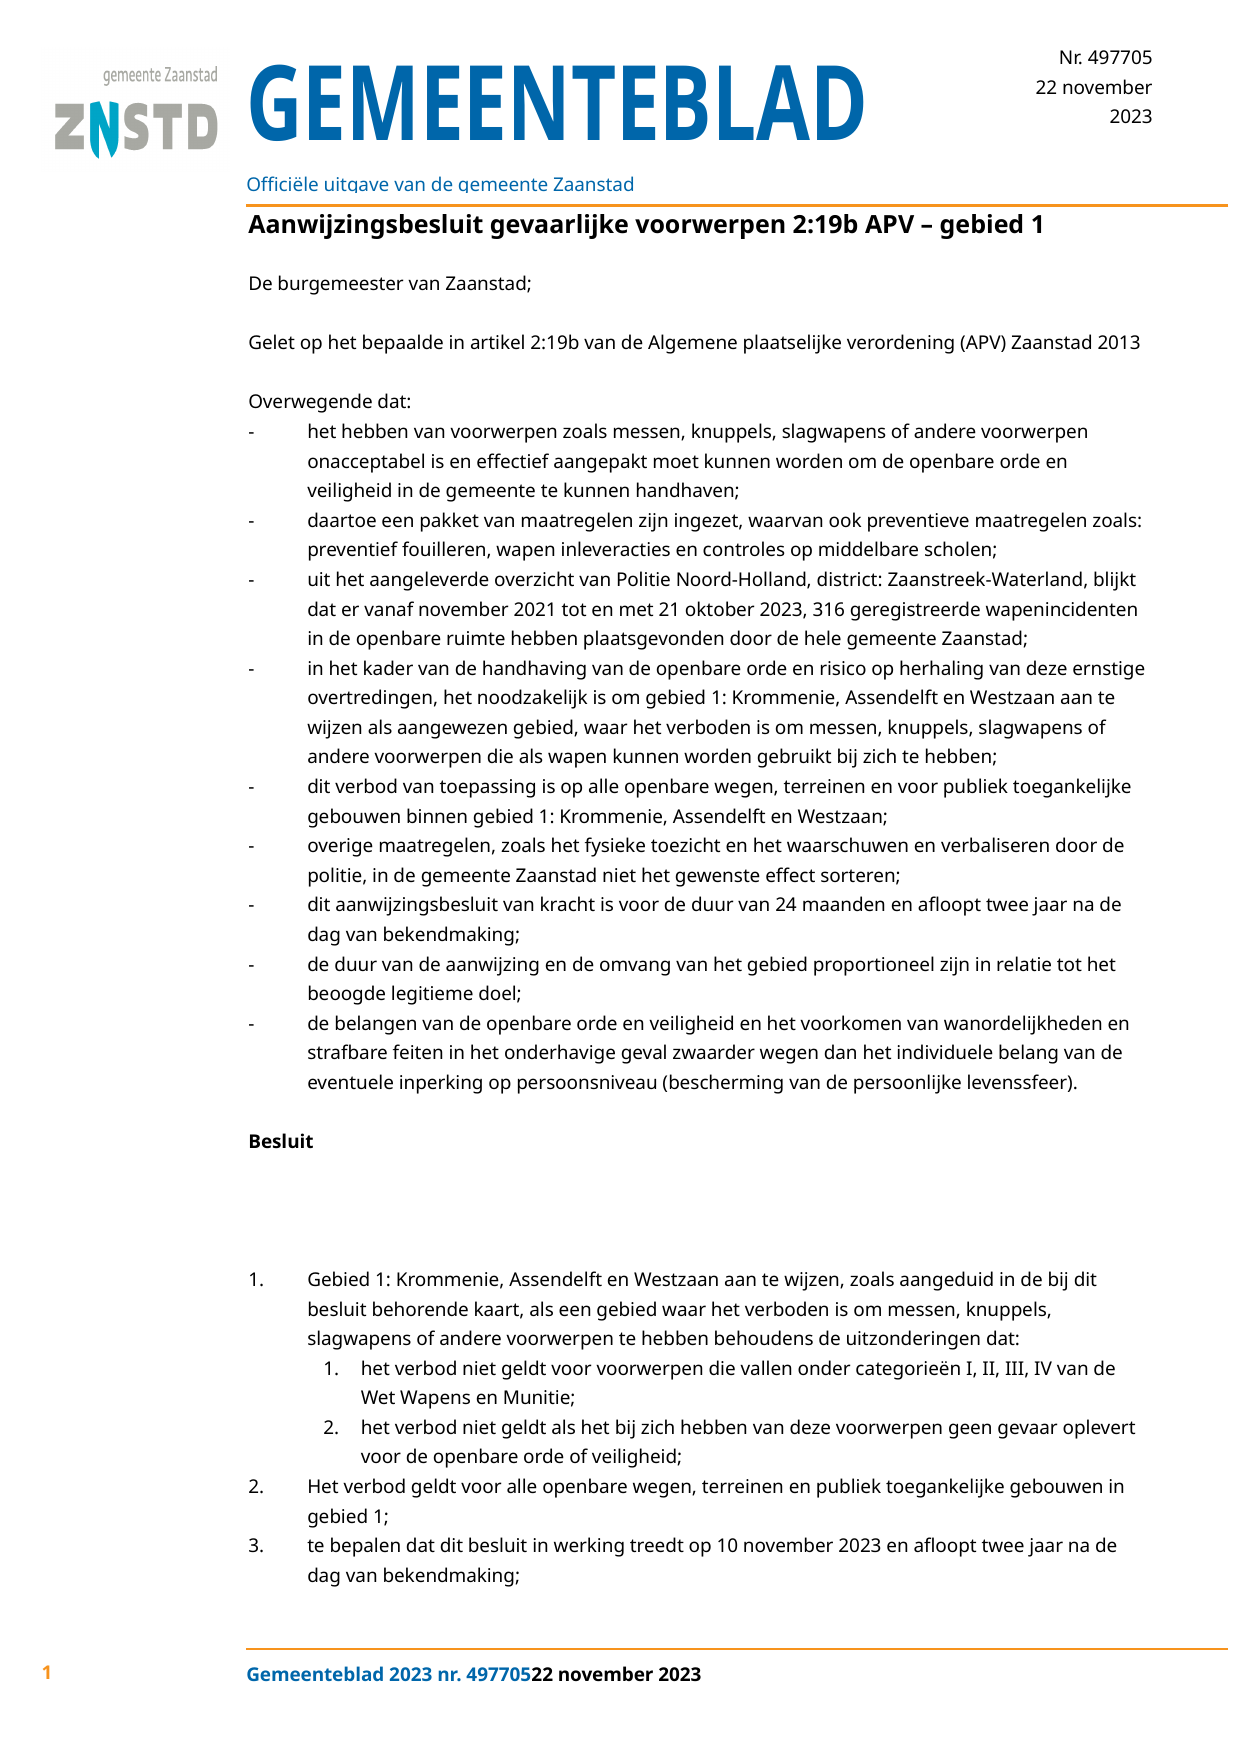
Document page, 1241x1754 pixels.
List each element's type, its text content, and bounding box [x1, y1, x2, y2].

list uit het aangeleverde overzicht van Politie Noord-Holland, district: Zaanstreek-Waterland, blijkt dat er vanaf november 2021 tot en met 21 oktober 2023, 316 geregistreerde wapenincidenten in de openbare ruimte hebben plaatsgevonden door de hele gemeente Zaanstad; [248, 566, 1152, 651]
list overige maatregelen, zoals het fysieke toezicht en het waarschuwen en verbaliseren door de politie, in de gemeente Zaanstad niet het gewenste effect sorteren; [248, 832, 1152, 888]
text De burgemeester van Zaanstad; [248, 270, 1152, 296]
text Aanwijzingsbesluit gevaarlijke voorwerpen 2:19b APV – gebied 1 [248, 207, 1152, 241]
picture [41, 47, 231, 172]
list de duur van de aanwijzing en de omvang van het gebied proportioneel zijn in relatie tot het beoogde legitieme doel; [248, 951, 1152, 1006]
list daartoe een pakket van maatregelen zijn ingezet, waarvan ook preventieve maatregelen zoals: preventief fouilleren, wapen inleveracties en controles op middelbare scholen; [248, 507, 1152, 562]
list de belangen van de openbare orde en veiligheid en het voorkomen van wanordelijkheden en strafbare feiten in het onderhavige geval zwaarder wegen dan het individuele belang van de eventuele inperking op persoonsniveau (bescherming van de persoonlijke levenssfeer). [248, 1010, 1152, 1095]
list het hebben van voorwerpen zoals messen, knuppels, slagwapens of andere voorwerpen onacceptabel is en effectief aangepakt moet kunnen worden om de openbare orde en veiligheid in de gemeente te kunnen handhaven; [248, 418, 1152, 503]
list het verbod niet geldt voor voorwerpen die vallen onder categorieën I, II, III, IV van de Wet Wapens en Munitie; [323, 1355, 1152, 1410]
text Gelet op het bepaalde in artikel 2:19b van de Algemene plaatselijke verordening (APV) Zaanstad 2013 [248, 329, 1152, 355]
list dit verbod van toepassing is op alle openbare wegen, terreinen en voor publiek toegankelijke gebouwen binnen gebied 1: Krommenie, Assendelft en Westzaan; [248, 773, 1152, 828]
list het verbod niet geldt als het bij zich hebben van deze voorwerpen geen gevaar oplevert voor de openbare orde of veiligheid; [323, 1414, 1152, 1469]
list dit aanwijzingsbesluit van kracht is voor de duur van 24 maanden en afloopt twee jaar na de dag van bekendmaking; [248, 892, 1152, 947]
text Besluit [248, 1128, 1152, 1154]
text Overwegende dat: [248, 389, 1152, 414]
list Gebied 1: Krommenie, Assendelft en Westzaan aan te wijzen, zoals aangeduid in de bij dit besluit behorende kaart, als een gebied waar het verboden is om messen, knuppels, slagwapens of andere voorwerpen te hebben behoudens de uitzonderingen dat: [248, 1266, 1152, 1351]
list in het kader van de handhaving van de openbare orde en risico op herhaling van deze ernstige overtredingen, het noodzakelijk is om gebied 1: Krommenie, Assendelft en Westzaan aan te wijzen als aangewezen gebied, waar het verboden is om messen, knuppels, slagwapens of andere voorwerpen die als wapen kunnen worden gebruikt bij zich te hebben; [248, 655, 1152, 769]
list Het verbod geldt voor alle openbare wegen, terreinen en publiek toegankelijke gebouwen in gebied 1; [248, 1473, 1152, 1529]
list te bepalen dat dit besluit in werking treedt op 10 november 2023 en afloopt twee jaar na de dag van bekendmaking; [248, 1532, 1152, 1588]
